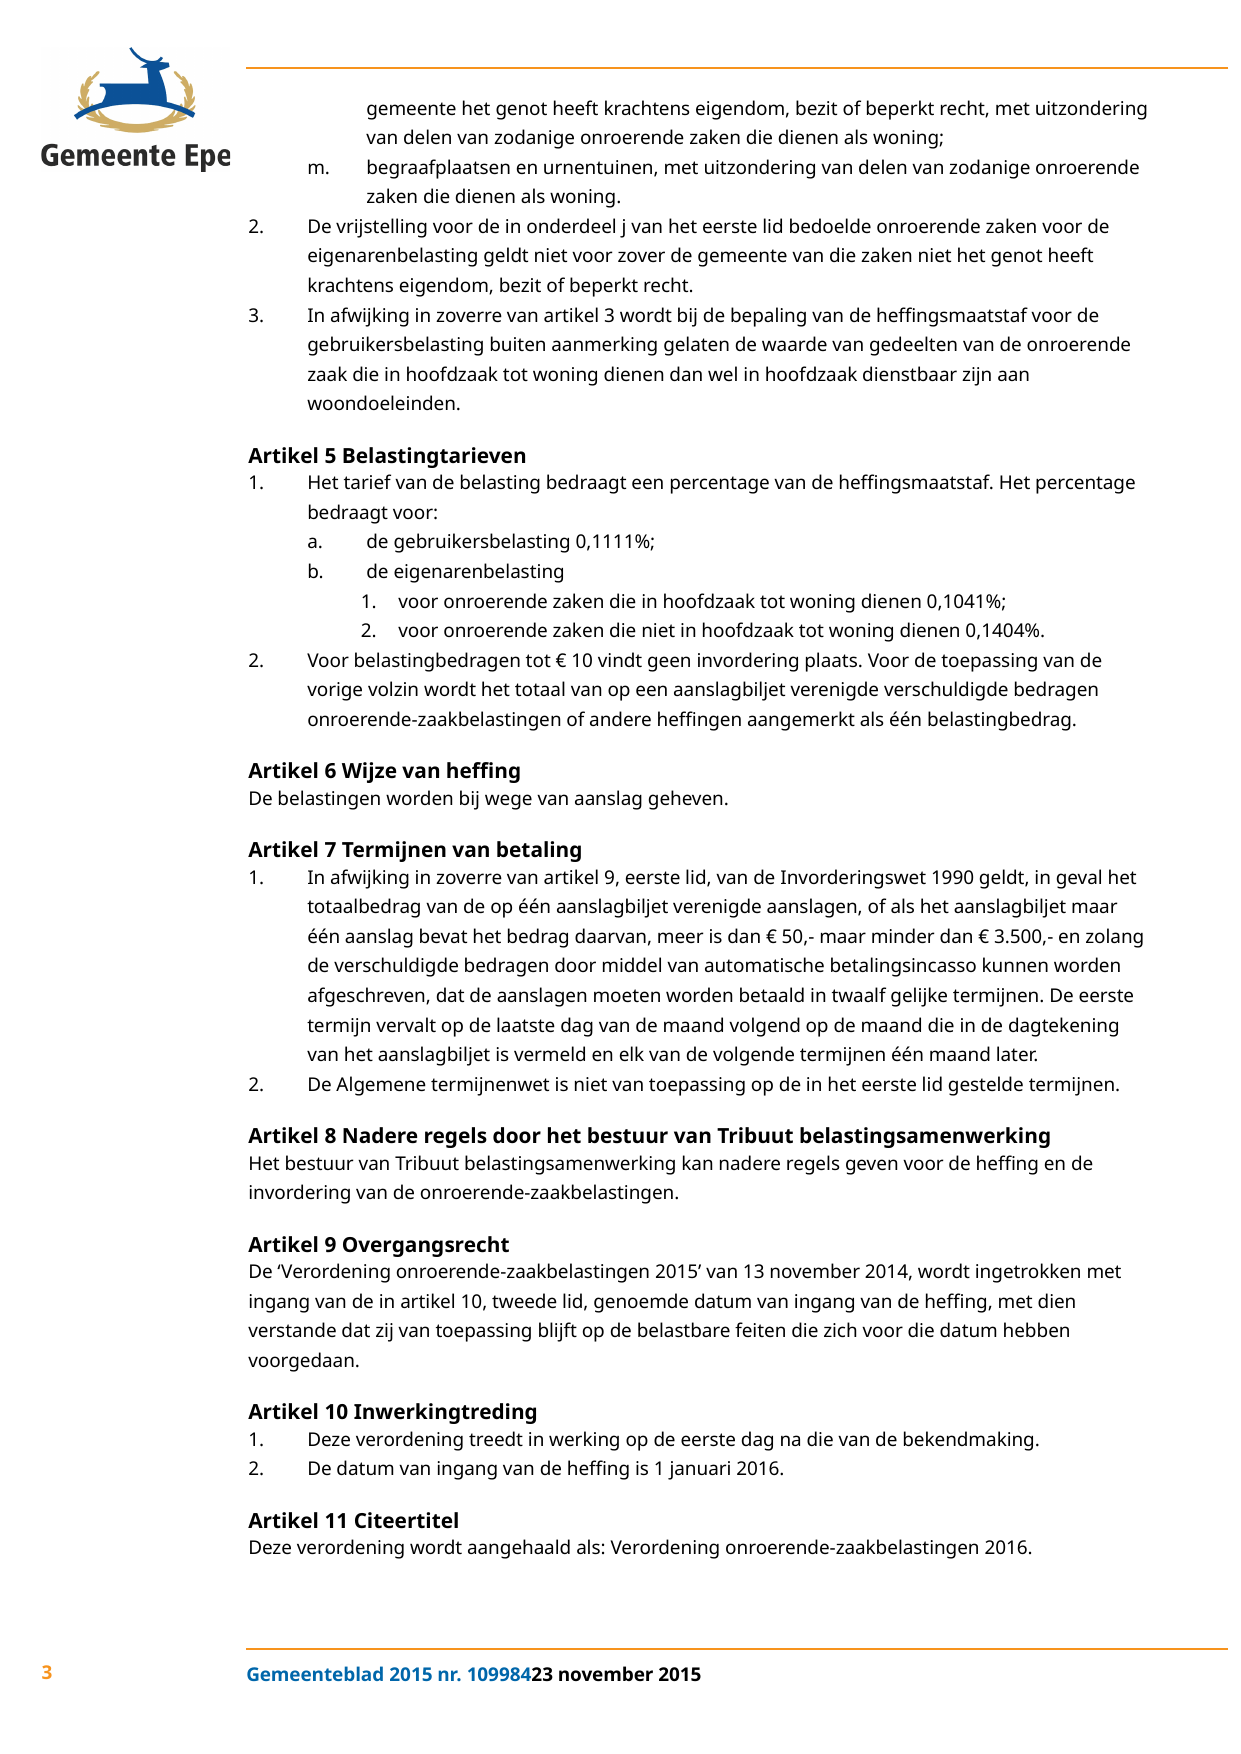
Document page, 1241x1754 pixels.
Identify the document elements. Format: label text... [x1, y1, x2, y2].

text Artikel 5 Belastingtarieven [248, 441, 1152, 469]
picture [41, 47, 231, 172]
text Artikel 10 Inwerkingtreding [248, 1397, 1152, 1426]
list de gebruikersbelasting 0,1111%; [307, 529, 1152, 554]
list Deze verordening treedt in werking op de eerste dag na die van de bekendmaking. [248, 1426, 1152, 1452]
list voor onroerende zaken die niet in hoofdzaak tot woning dienen 0,1404%. [361, 617, 1152, 643]
list Voor belastingbedragen tot € 10 vindt geen invordering plaats. Voor de toepassing van de vorige volzin wordt het totaal van op een aanslagbiljet verenigde verschuldigde bedragen onroerende-zaakbelastingen of andere heffingen aangemerkt als één belastingbedrag. [248, 647, 1152, 732]
text Artikel 8 Nadere regels door het bestuur van Tribuut belastingsamenwerking [248, 1121, 1152, 1150]
list De Algemene termijnenwet is niet van toepassing op de in het eerste lid gestelde termijnen. [248, 1071, 1152, 1097]
text Artikel 9 Overgangsrecht [248, 1230, 1152, 1258]
list De datum van ingang van de heffing is 1 januari 2016. [248, 1455, 1152, 1481]
text Het bestuur van Tribuut belastingsamenwerking kan nadere regels geven voor de heffing en de invordering van de onroerende-zaakbelastingen. [248, 1150, 1152, 1205]
list De vrijstelling voor de in onderdeel j van het eerste lid bedoelde onroerende zaken voor de eigenarenbelasting geldt niet voor zover de gemeente van die zaken niet het genot heeft krachtens eigendom, bezit of beperkt recht. [248, 213, 1152, 298]
text Artikel 7 Termijnen van betaling [248, 835, 1152, 864]
list In afwijking in zoverre van artikel 9, eerste lid, van de Invorderingswet 1990 geldt, in geval het totaalbedrag van de op één aanslagbiljet verenigde aanslagen, of als het aanslagbiljet maar één aanslag bevat het bedrag daarvan, meer is dan € 50,- maar minder dan € 3.500,- en zolang de verschuldigde bedragen door middel van automatische betalingsincasso kunnen worden afgeschreven, dat de aanslagen moeten worden betaald in twaalf gelijke termijnen. De eerste termijn vervalt op de laatste dag van de maand volgend op de maand die in de dagtekening van het aanslagbiljet is vermeld en elk van de volgende termijnen één maand later. [248, 864, 1152, 1067]
list voor onroerende zaken die in hoofdzaak tot woning dienen 0,1041%; [361, 588, 1152, 613]
text De ‘Verordening onroerende-zaakbelastingen 2015’ van 13 november 2014, wordt ingetrokken met ingang van de in artikel 10, tweede lid, genoemde datum van ingang van de heffing, met dien verstande dat zij van toepassing blijft op de belastbare feiten die zich voor die datum hebben voorgedaan. [248, 1258, 1152, 1373]
list gemeente het genot heeft krachtens eigendom, bezit of beperkt recht, met uitzondering van delen van zodanige onroerende zaken die dienen als woning; [307, 95, 1152, 150]
list begraafplaatsen en urnentuinen, met uitzondering van delen van zodanige onroerende zaken die dienen als woning. [307, 154, 1152, 209]
text Deze verordening wordt aangehaald als: Verordening onroerende-zaakbelastingen 2016. [248, 1534, 1152, 1560]
text Artikel 6 Wijze van heffing [248, 757, 1152, 785]
list de eigenarenbelasting [307, 558, 1152, 584]
text Artikel 11 Citeertitel [248, 1506, 1152, 1534]
text De belastingen worden bij wege van aanslag geheven. [248, 785, 1152, 811]
list Het tarief van de belasting bedraagt een percentage van de heffingsmaatstaf. Het percentage bedraagt voor: [248, 469, 1152, 525]
list In afwijking in zoverre van artikel 3 wordt bij de bepaling van de heffingsmaatstaf voor de gebruikersbelasting buiten aanmerking gelaten de waarde van gedeelten van de onroerende zaak die in hoofdzaak tot woning dienen dan wel in hoofdzaak dienstbaar zijn aan woondoeleinden. [248, 302, 1152, 416]
